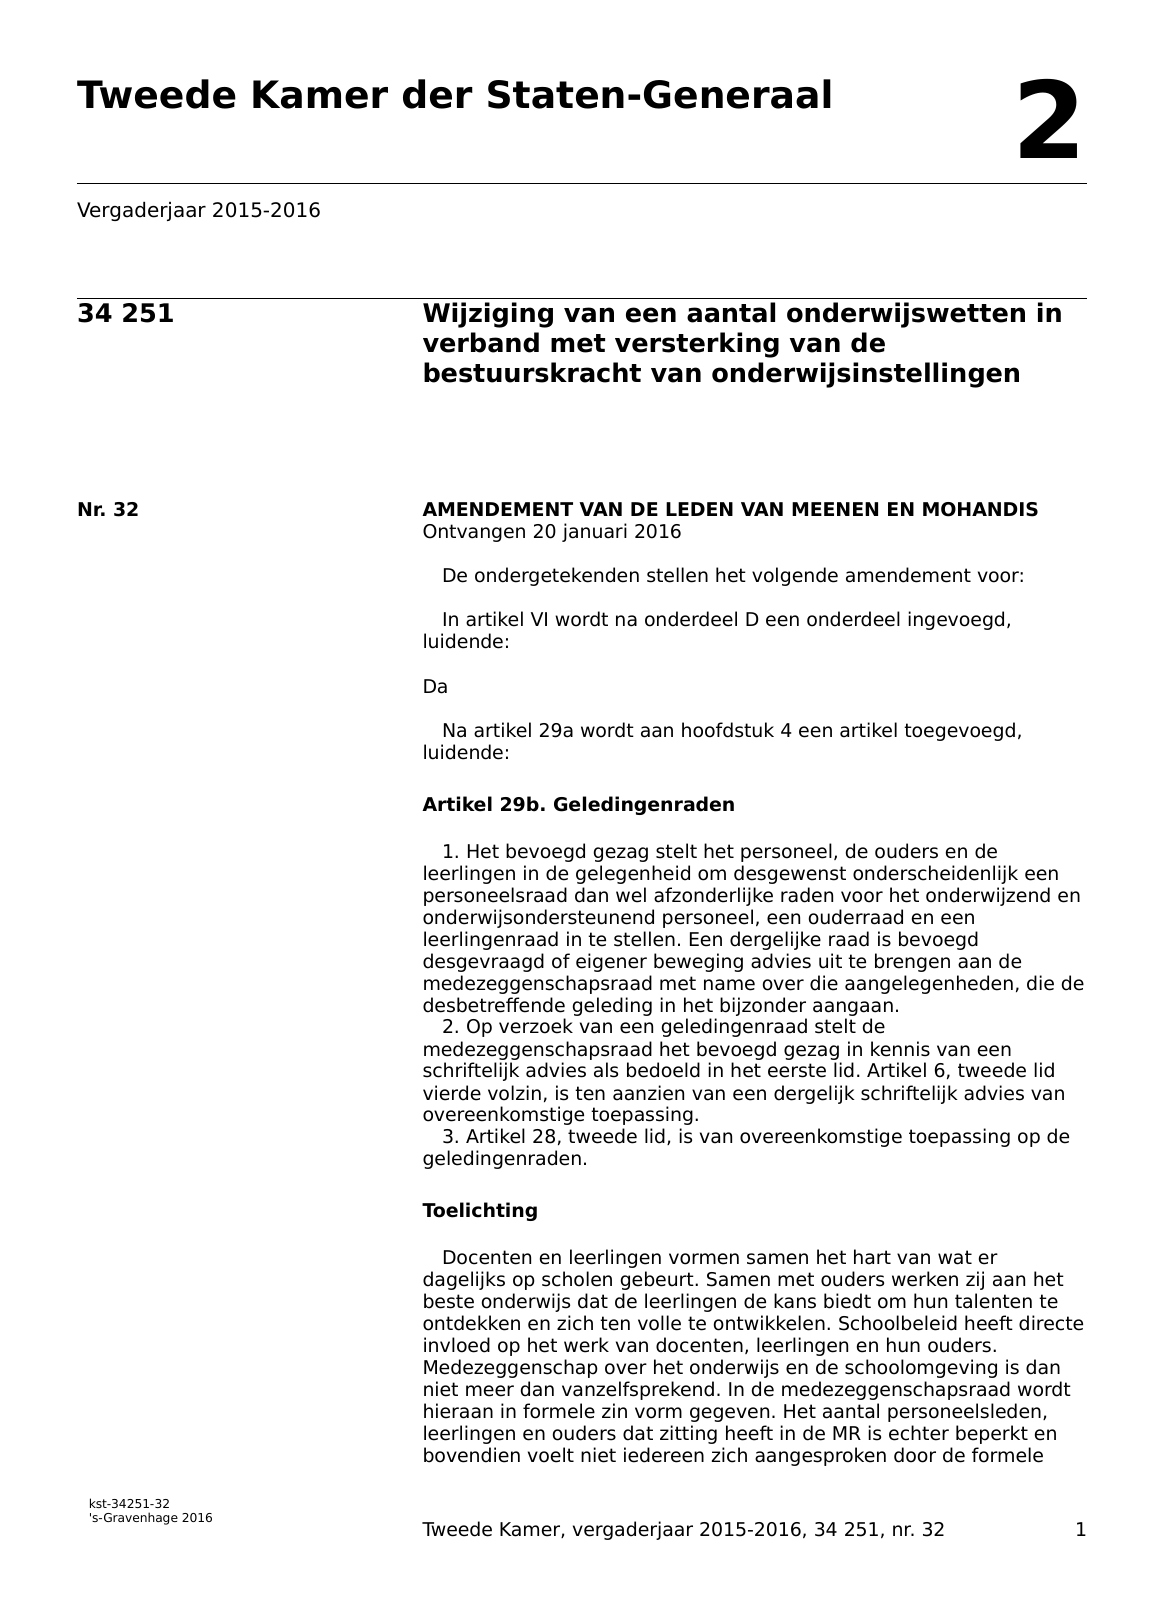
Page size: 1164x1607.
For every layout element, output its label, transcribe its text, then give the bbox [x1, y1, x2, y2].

text 1. Het bevoegd gezag stelt het personeel, de ouders en de leerlingen in de gelegenheid om desgewenst onderscheidenlijk een personeelsraad dan wel afzonderlijke raden voor het onderwijzend en onderwijsondersteunend personeel, een ouderraad en een leerlingenraad in te stellen. Een dergelijke raad is bevoegd desgevraagd of eigener beweging advies uit te brengen aan de medezeggenschapsraad met name over die aangelegenheden, die de desbetreffende geleding in het bijzonder aangaan. [422, 841, 1087, 1016]
table_cell Vergaderjaar 2015-2016 [77, 184, 1087, 298]
text 's-Gravenhage 2016 [88, 1511, 323, 1525]
text kst-34251-32 [88, 1497, 323, 1511]
subtitle Nr. 32 AMENDEMENT VAN DE LEDEN VAN MEENEN EN MOHANDIS [77, 499, 1087, 521]
text Ontvangen 20 januari 2016 [422, 521, 1087, 543]
text In artikel VI wordt na onderdeel D een onderdeel ingevoegd, luidende: [422, 609, 1087, 653]
text Da [422, 676, 1087, 697]
subtitle 34 251 Wijziging van een aantal onderwijswetten in verband met versterking van de bestuurskracht van onderwijsinstellingen [77, 299, 1087, 388]
table_header 2 [886, 59, 1087, 183]
text Na artikel 29a wordt aan hoofdstuk 4 een artikel toegevoegd, luidende: [422, 720, 1087, 764]
text 3. Artikel 28, tweede lid, is van overeenkomstige toepassing op de geledingenraden. [422, 1126, 1087, 1170]
table_header Tweede Kamer der Staten-Generaal [77, 59, 886, 183]
subtitle Artikel 29b. Geledingenraden [422, 794, 1087, 816]
subtitle Toelichting [422, 1200, 1087, 1222]
text Docenten en leerlingen vormen samen het hart van wat er dagelijks op scholen gebeurt. Samen met ouders werken zij aan het beste onderwijs dat de leerlingen de kans biedt om hun talenten te ontdekken en zich ten volle te ontwikkelen. Schoolbeleid heeft directe invloed op het werk van docenten, leerlingen en hun ouders. Medezeggenschap over het onderwijs en de schoolomgeving is dan niet meer dan vanzelfsprekend. In de medezeggenschapsraad wordt hieraan in formele zin vorm gegeven. Het aantal personeelsleden, leerlingen en ouders dat zitting heeft in de MR is echter beperkt en bovendien voelt niet iedereen zich aangesproken door de formele [422, 1247, 1087, 1467]
text 2. Op verzoek van een geledingenraad stelt de medezeggenschapsraad het bevoegd gezag in kennis van een schriftelijk advies als bedoeld in het eerste lid. Artikel 6, tweede lid vierde volzin, is ten aanzien van een dergelijk schriftelijk advies van overeenkomstige toepassing. [422, 1016, 1087, 1126]
text De ondergetekenden stellen het volgende amendement voor: [422, 565, 1087, 587]
